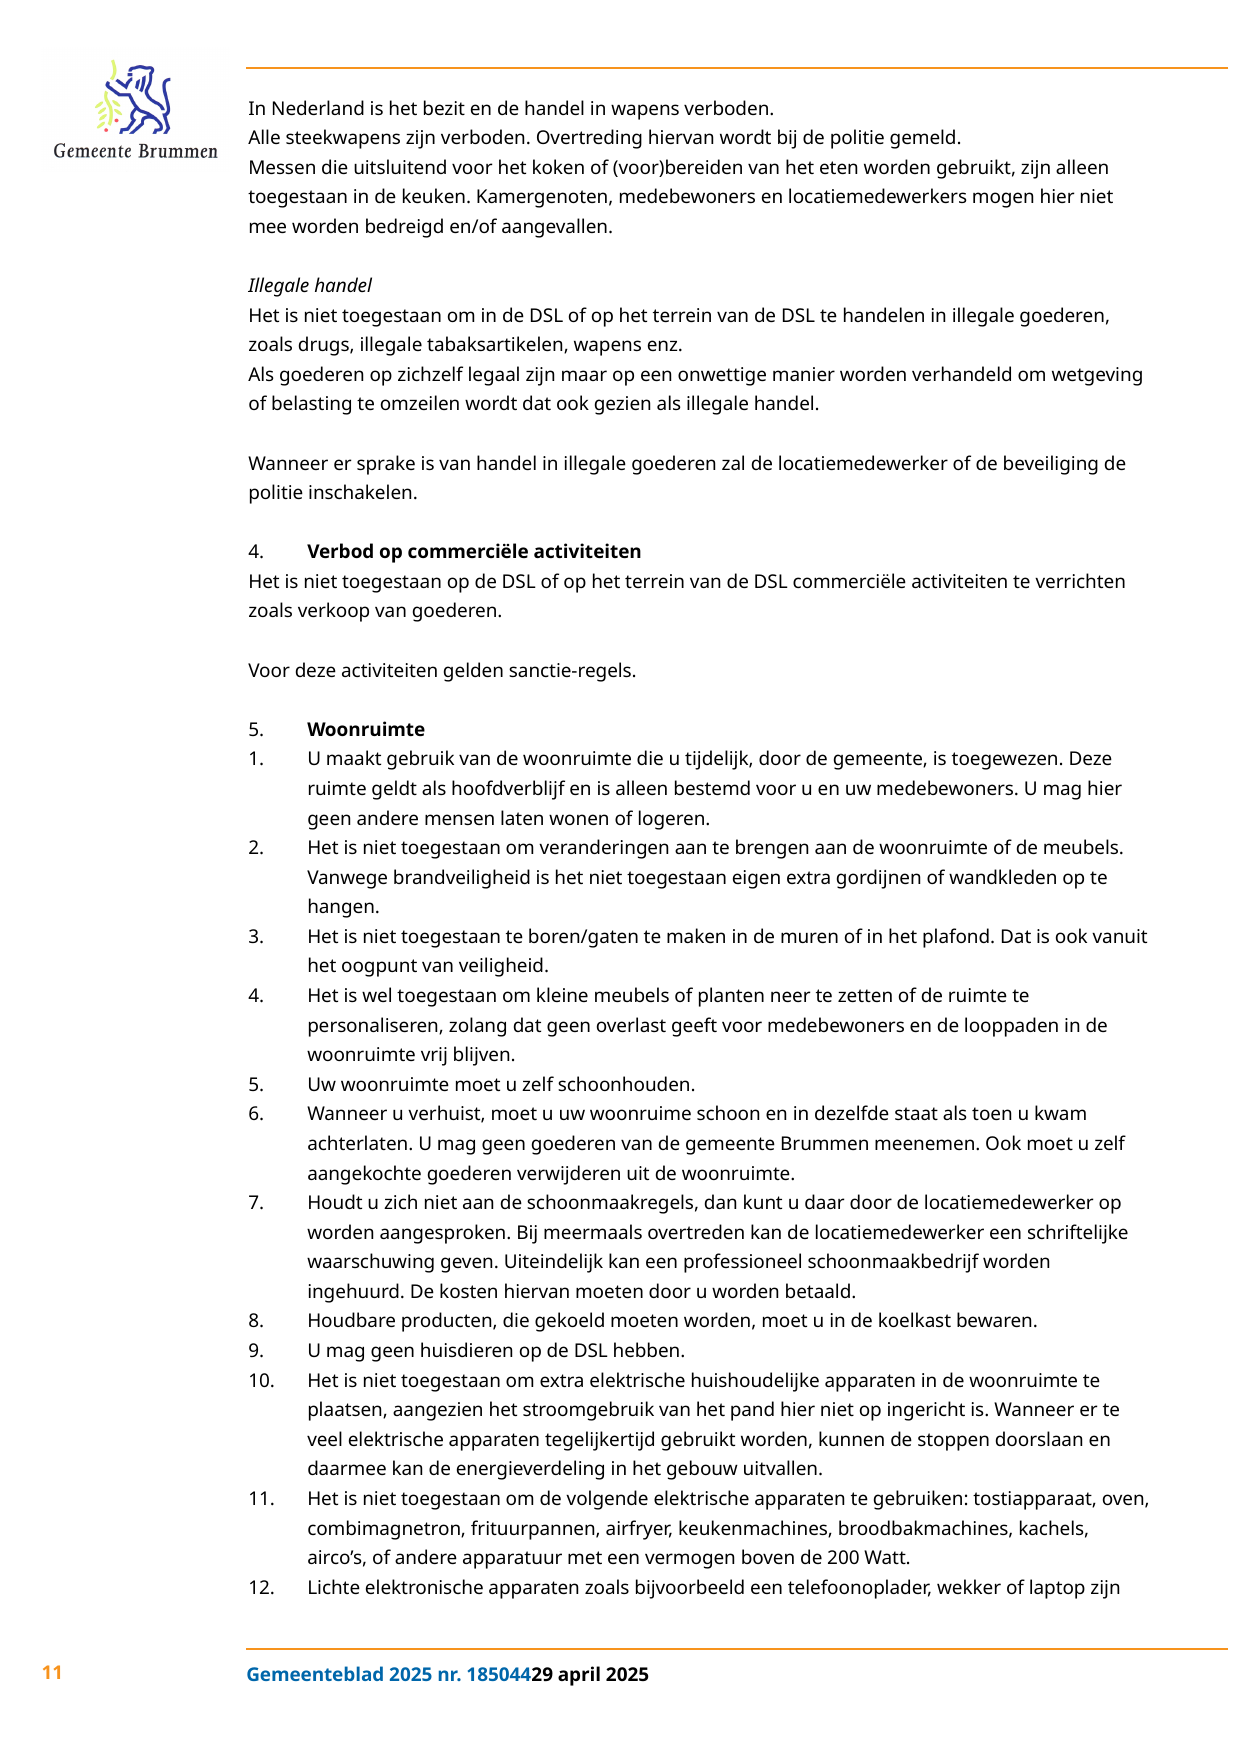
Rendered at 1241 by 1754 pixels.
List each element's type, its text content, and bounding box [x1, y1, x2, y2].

list U mag geen huisdieren op de DSL hebben. [248, 1337, 1152, 1363]
text Het is niet toegestaan op de DSL of op het terrein van de DSL commerciële activiteiten te verrichten zoals verkoop van goederen. [248, 568, 1152, 623]
text In Nederland is het bezit en de handel in wapens verboden. [248, 95, 1152, 121]
text Illegale handel [248, 272, 1152, 298]
list Houdt u zich niet aan de schoonmaakregels, dan kunt u daar door de locatiemedewerker op worden aangesproken. Bij meermaals overtreden kan de locatiemedewerker een schriftelijke waarschuwing geven. Uiteindelijk kan een professioneel schoonmaakbedrijf worden ingehuurd. De kosten hiervan moeten door u worden betaald. [248, 1189, 1152, 1304]
list Lichte elektronische apparaten zoals bijvoorbeeld een telefoonoplader, wekker of laptop zijn [248, 1574, 1152, 1600]
list Woonruimte [248, 716, 1152, 742]
list Verbod op commerciële activiteiten [248, 538, 1152, 564]
text Het is niet toegestaan om in de DSL of op het terrein van de DSL te handelen in illegale goederen, zoals drugs, illegale tabaksartikelen, wapens enz. [248, 302, 1152, 357]
list Houdbare producten, die gekoeld moeten worden, moet u in de koelkast bewaren. [248, 1308, 1152, 1333]
list Het is niet toegestaan om veranderingen aan te brengen aan de woonruimte of de meubels. Vanwege brandveiligheid is het niet toegestaan eigen extra gordijnen of wandkleden op te hangen. [248, 834, 1152, 919]
text Als goederen op zichzelf legaal zijn maar op een onwettige manier worden verhandeld om wetgeving of belasting te omzeilen wordt dat ook gezien als illegale handel. [248, 361, 1152, 416]
text Wanneer er sprake is van handel in illegale goederen zal de locatiemedewerker of de beveiliging de politie inschakelen. [248, 450, 1152, 505]
list Het is niet toegestaan te boren/gaten te maken in de muren of in het plafond. Dat is ook vanuit het oogpunt van veiligheid. [248, 923, 1152, 978]
text Messen die uitsluitend voor het koken of (voor)bereiden van het eten worden gebruikt, zijn alleen toegestaan in de keuken. Kamergenoten, medebewoners en locatiemedewerkers mogen hier niet mee worden bedreigd en/of aangevallen. [248, 154, 1152, 239]
list Het is niet toegestaan om de volgende elektrische apparaten te gebruiken: tostiapparaat, oven, combimagnetron, frituurpannen, airfryer, keukenmachines, broodbakmachines, kachels, airco’s, of andere apparatuur met een vermogen boven de 200 Watt. [248, 1485, 1152, 1570]
list Het is wel toegestaan om kleine meubels of planten neer te zetten of de ruimte te personaliseren, zolang dat geen overlast geeft voor medebewoners en de looppaden in de woonruimte vrij blijven. [248, 982, 1152, 1067]
picture [41, 47, 231, 172]
list Uw woonruimte moet u zelf schoonhouden. [248, 1071, 1152, 1097]
list Het is niet toegestaan om extra elektrische huishoudelijke apparaten in de woonruimte te plaatsen, aangezien het stroomgebruik van het pand hier niet op ingericht is. Wanneer er te veel elektrische apparaten tegelijkertijd gebruikt worden, kunnen de stoppen doorslaan en daarmee kan de energieverdeling in het gebouw uitvallen. [248, 1367, 1152, 1481]
list U maakt gebruik van de woonruimte die u tijdelijk, door de gemeente, is toegewezen. Deze ruimte geldt als hoofdverblijf en is alleen bestemd voor u en uw medebewoners. U mag hier geen andere mensen laten wonen of logeren. [248, 746, 1152, 831]
text Voor deze activiteiten gelden sanctie-regels. [248, 657, 1152, 683]
text Alle steekwapens zijn verboden. Overtreding hiervan wordt bij de politie gemeld. [248, 124, 1152, 150]
list Wanneer u verhuist, moet u uw woonruime schoon en in dezelfde staat als toen u kwam achterlaten. U mag geen goederen van de gemeente Brummen meenemen. Ook moet u zelf aangekochte goederen verwijderen uit de woonruimte. [248, 1101, 1152, 1186]
